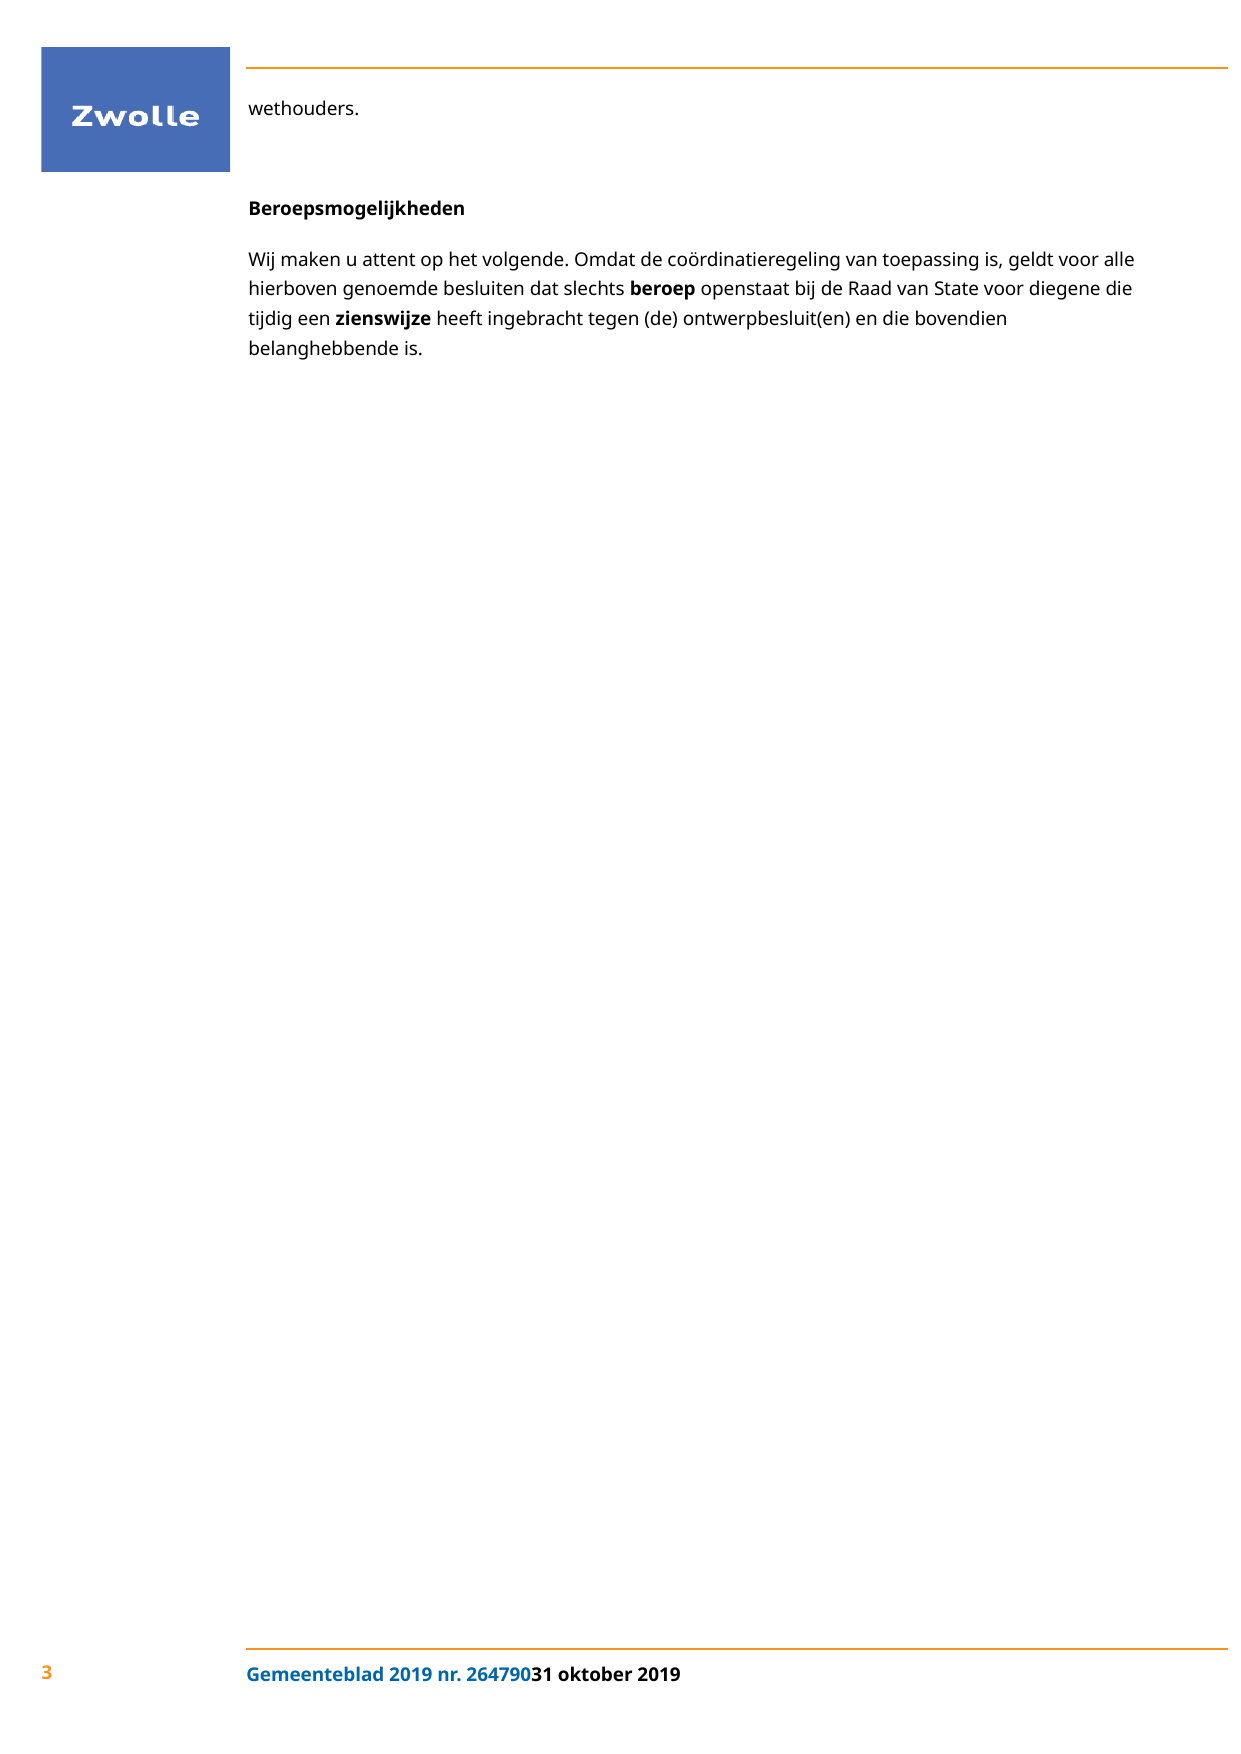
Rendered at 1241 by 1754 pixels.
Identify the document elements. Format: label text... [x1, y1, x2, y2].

text Beroepsmogelijkheden [248, 196, 1152, 221]
text Wij maken u attent op het volgende. Omdat de coördinatieregeling van toepassing is, geldt voor alle hierboven genoemde besluiten dat slechts beroep openstaat bij de Raad van State voor diegene die tijdig een zienswijze heeft ingebracht tegen (de) ontwerpbesluit(en) en die bovendien belanghebbende is. [248, 246, 1152, 361]
text wethouders. [248, 95, 1152, 121]
picture [41, 47, 231, 172]
